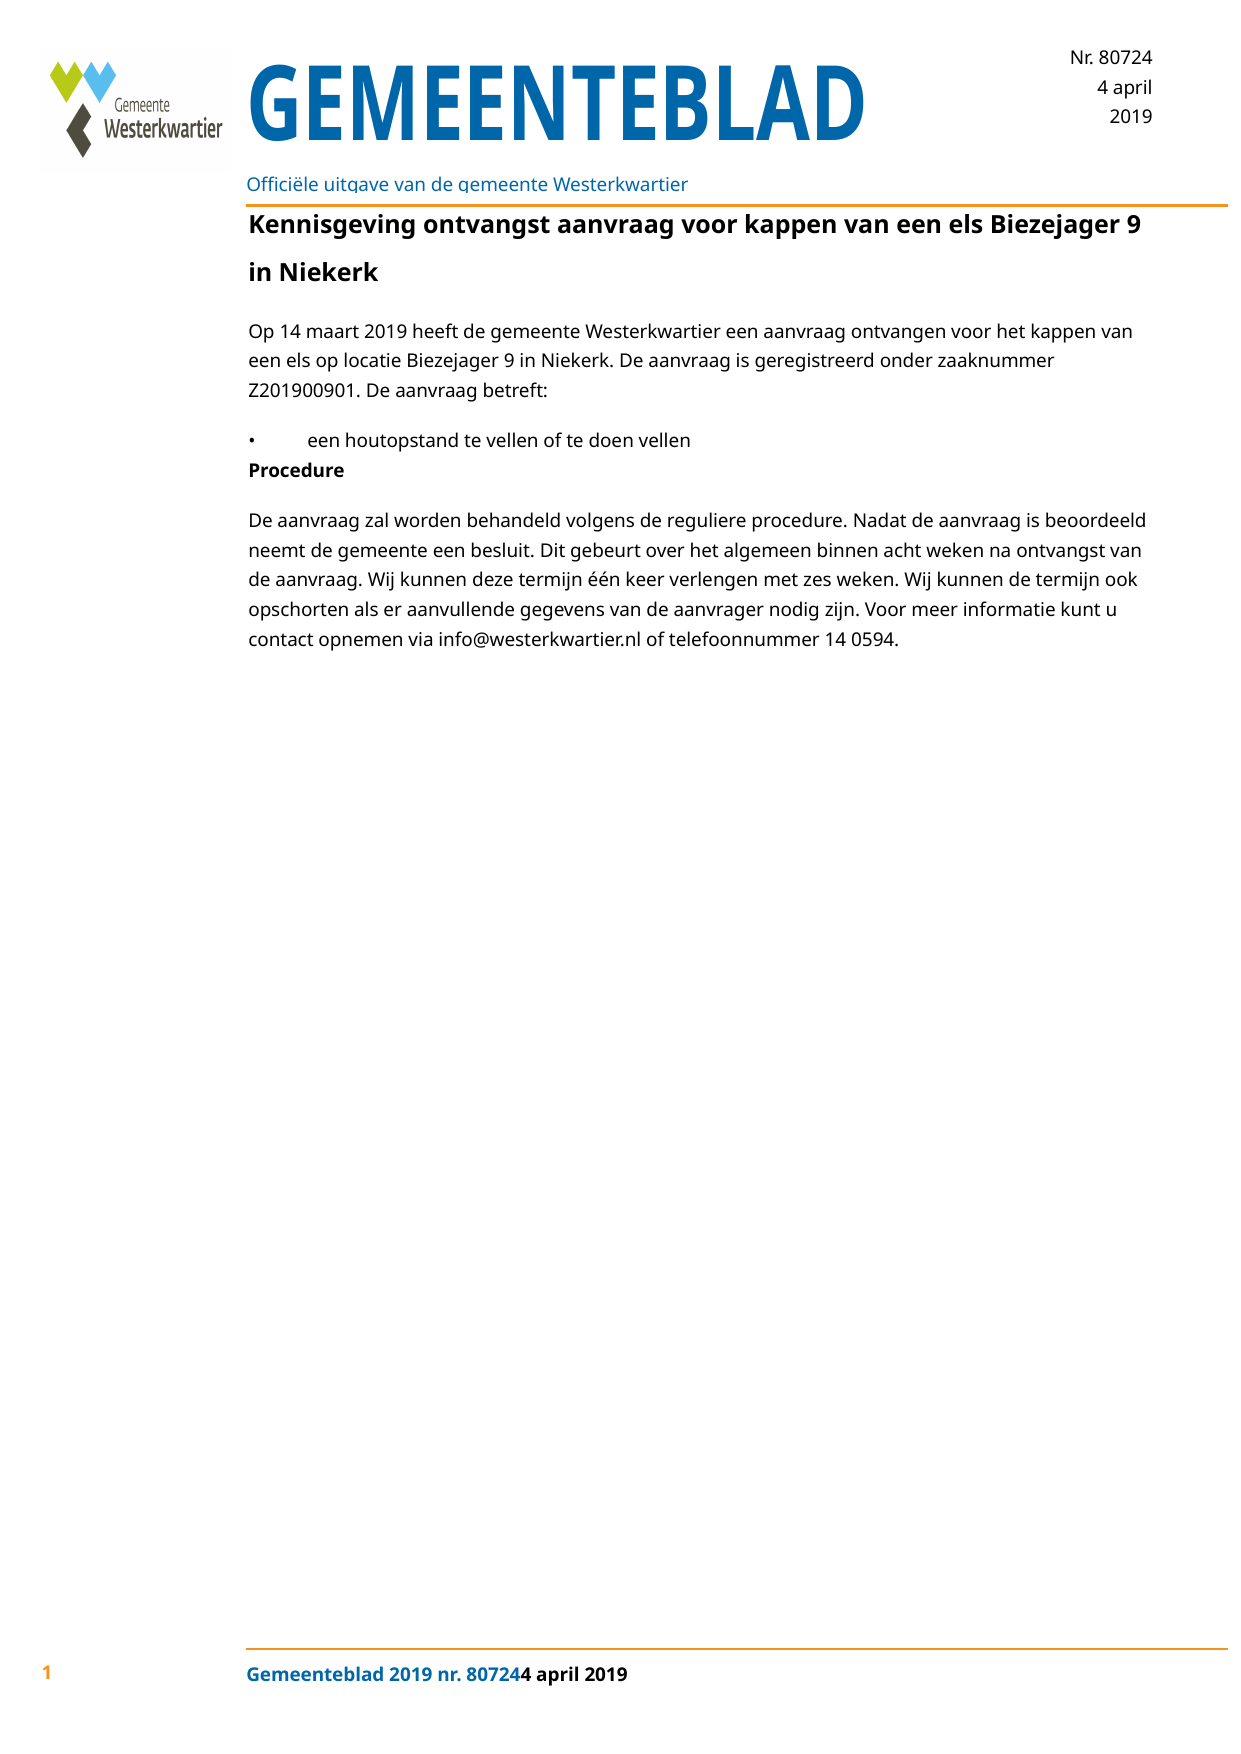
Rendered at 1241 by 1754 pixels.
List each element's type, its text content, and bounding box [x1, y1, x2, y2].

text De aanvraag zal worden behandeld volgens de reguliere procedure. Nadat de aanvraag is beoordeeld neemt de gemeente een besluit. Dit gebeurt over het algemeen binnen acht weken na ontvangst van de aanvraag. Wij kunnen deze termijn één keer verlengen met zes weken. Wij kunnen de termijn ook opschorten als er aanvullende gegevens van de aanvrager nodig zijn. Voor meer informatie kunt u contact opnemen via info@westerkwartier.nl of telefoonnummer 14 0594. [248, 507, 1152, 652]
list een houtopstand te vellen of te doen vellen [248, 427, 1152, 453]
text Kennisgeving ontvangst aanvraag voor kappen van een els Biezejager 9 in Niekerk [248, 207, 1152, 288]
text Procedure [248, 457, 1152, 483]
picture [41, 47, 231, 172]
text Op 14 maart 2019 heeft de gemeente Westerkwartier een aanvraag ontvangen voor het kappen van een els op locatie Biezejager 9 in Niekerk. De aanvraag is geregistreerd onder zaaknummer Z201900901. De aanvraag betreft: [248, 318, 1152, 403]
